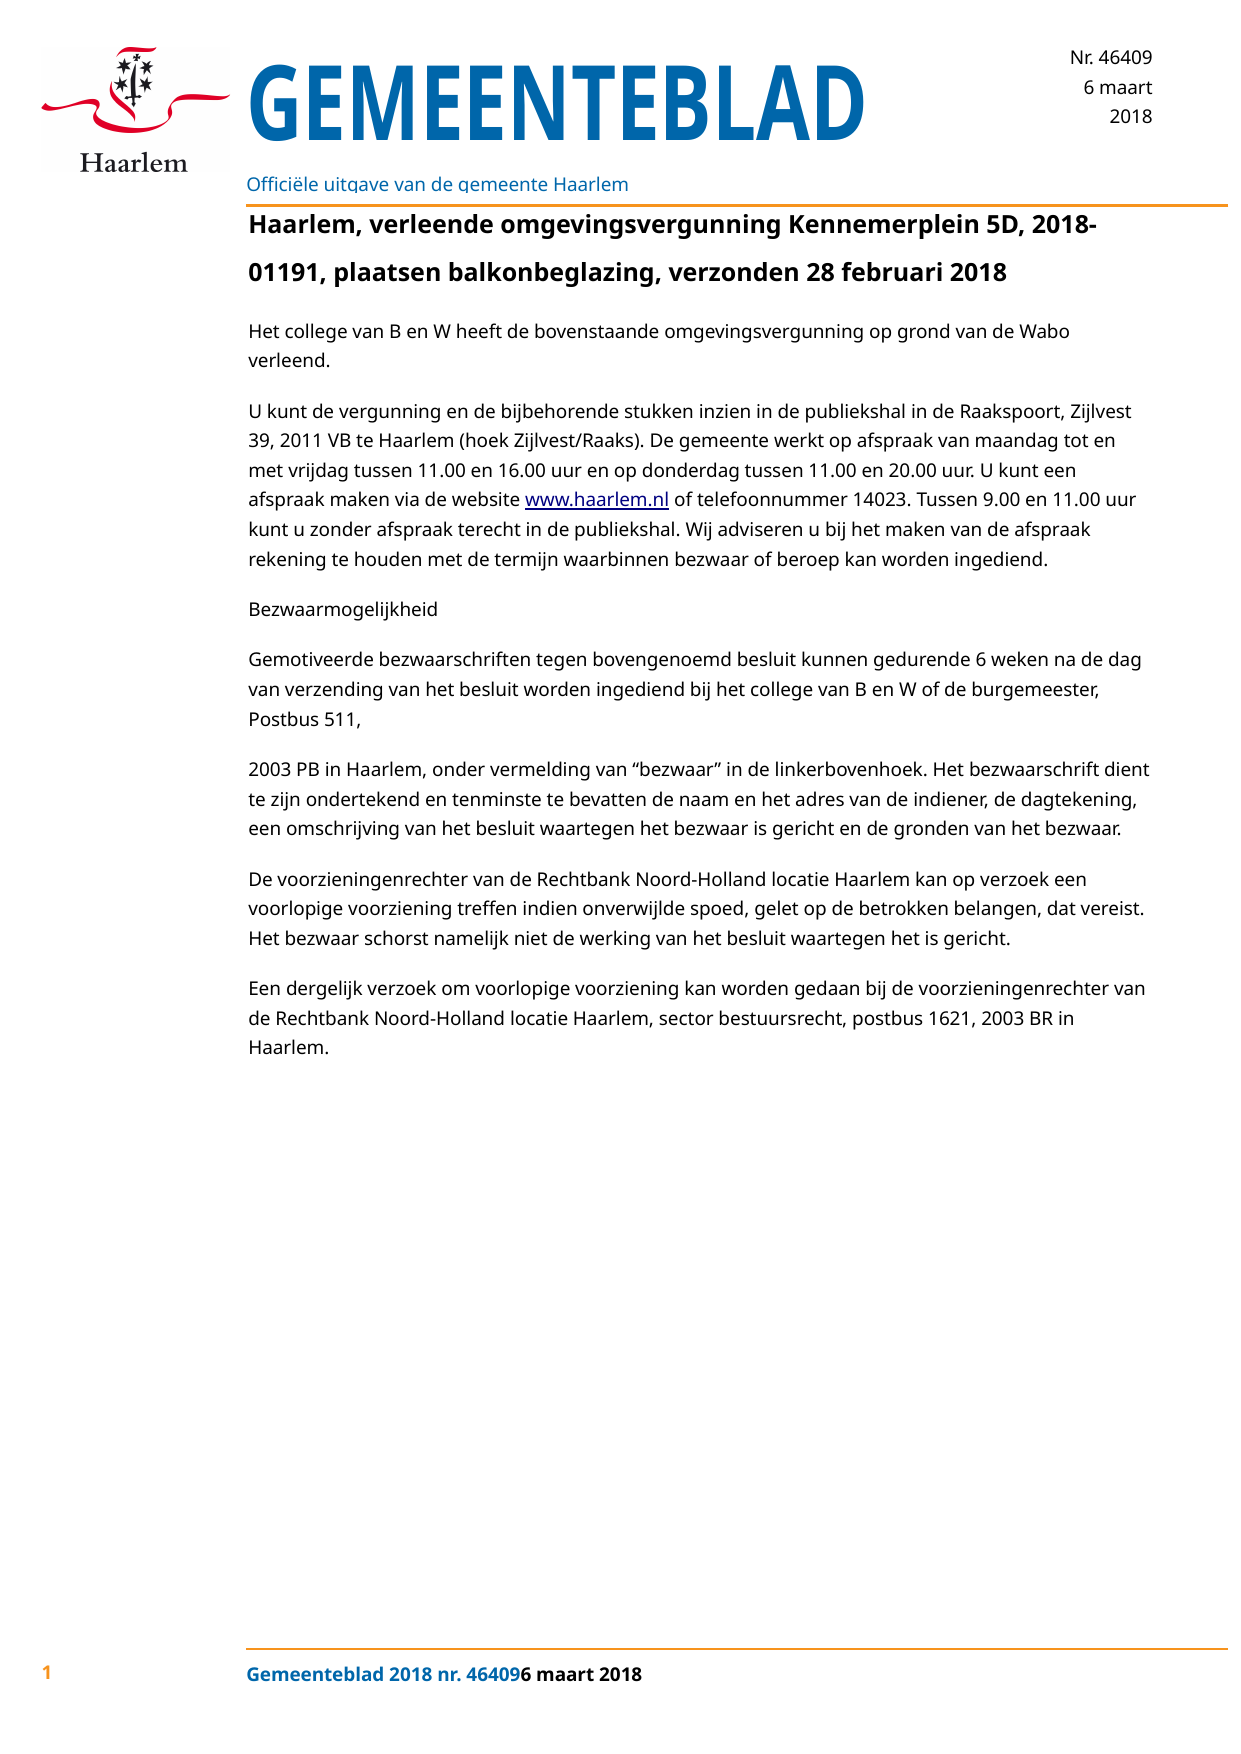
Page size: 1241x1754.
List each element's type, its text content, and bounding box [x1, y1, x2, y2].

text 2003 PB in Haarlem, onder vermelding van “bezwaar” in de linkerbovenhoek. Het bezwaarschrift dient te zijn ondertekend en tenminste te bevatten de naam en het adres van de indiener, de dagtekening, een omschrijving van het besluit waartegen het bezwaar is gericht en de gronden van het bezwaar. [248, 756, 1152, 841]
text Het college van B en W heeft de bovenstaande omgevingsvergunning op grond van de Wabo verleend. [248, 318, 1152, 373]
text Gemotiveerde bezwaarschriften tegen bovengenoemd besluit kunnen gedurende 6 weken na de dag van verzending van het besluit worden ingediend bij het college van B en W of de burgemeester, Postbus 511, [248, 647, 1152, 732]
text Een dergelijk verzoek om voorlopige voorziening kan worden gedaan bij de voorzieningenrechter van de Rechtbank Noord-Holland locatie Haarlem, sector bestuursrecht, postbus 1621, 2003 BR in Haarlem. [248, 975, 1152, 1060]
text Haarlem, verleende omgevingsvergunning Kennemerplein 5D, 2018-01191, plaatsen balkonbeglazing, verzonden 28 februari 2018 [248, 207, 1152, 288]
text Bezwaarmogelijkheid [248, 596, 1152, 622]
text De voorzieningenrechter van de Rechtbank Noord-Holland locatie Haarlem kan op verzoek een voorlopige voorziening treffen indien onverwijlde spoed, gelet op de betrokken belangen, dat vereist. Het bezwaar schorst namelijk niet de werking van het besluit waartegen het is gericht. [248, 866, 1152, 951]
picture [41, 47, 231, 172]
text U kunt de vergunning en de bijbehorende stukken inzien in de publiekshal in de Raakspoort, Zijlvest 39, 2011 VB te Haarlem (hoek Zijlvest/Raaks). De gemeente werkt op afspraak van maandag tot en met vrijdag tussen 11.00 en 16.00 uur en op donderdag tussen 11.00 en 20.00 uur. U kunt een afspraak maken via de website www.haarlem.nl of telefoonnummer 14023. Tussen 9.00 en 11.00 uur kunt u zonder afspraak terecht in de publiekshal. Wij adviseren u bij het maken van de afspraak rekening te houden met de termijn waarbinnen bezwaar of beroep kan worden ingediend. [248, 398, 1152, 572]
